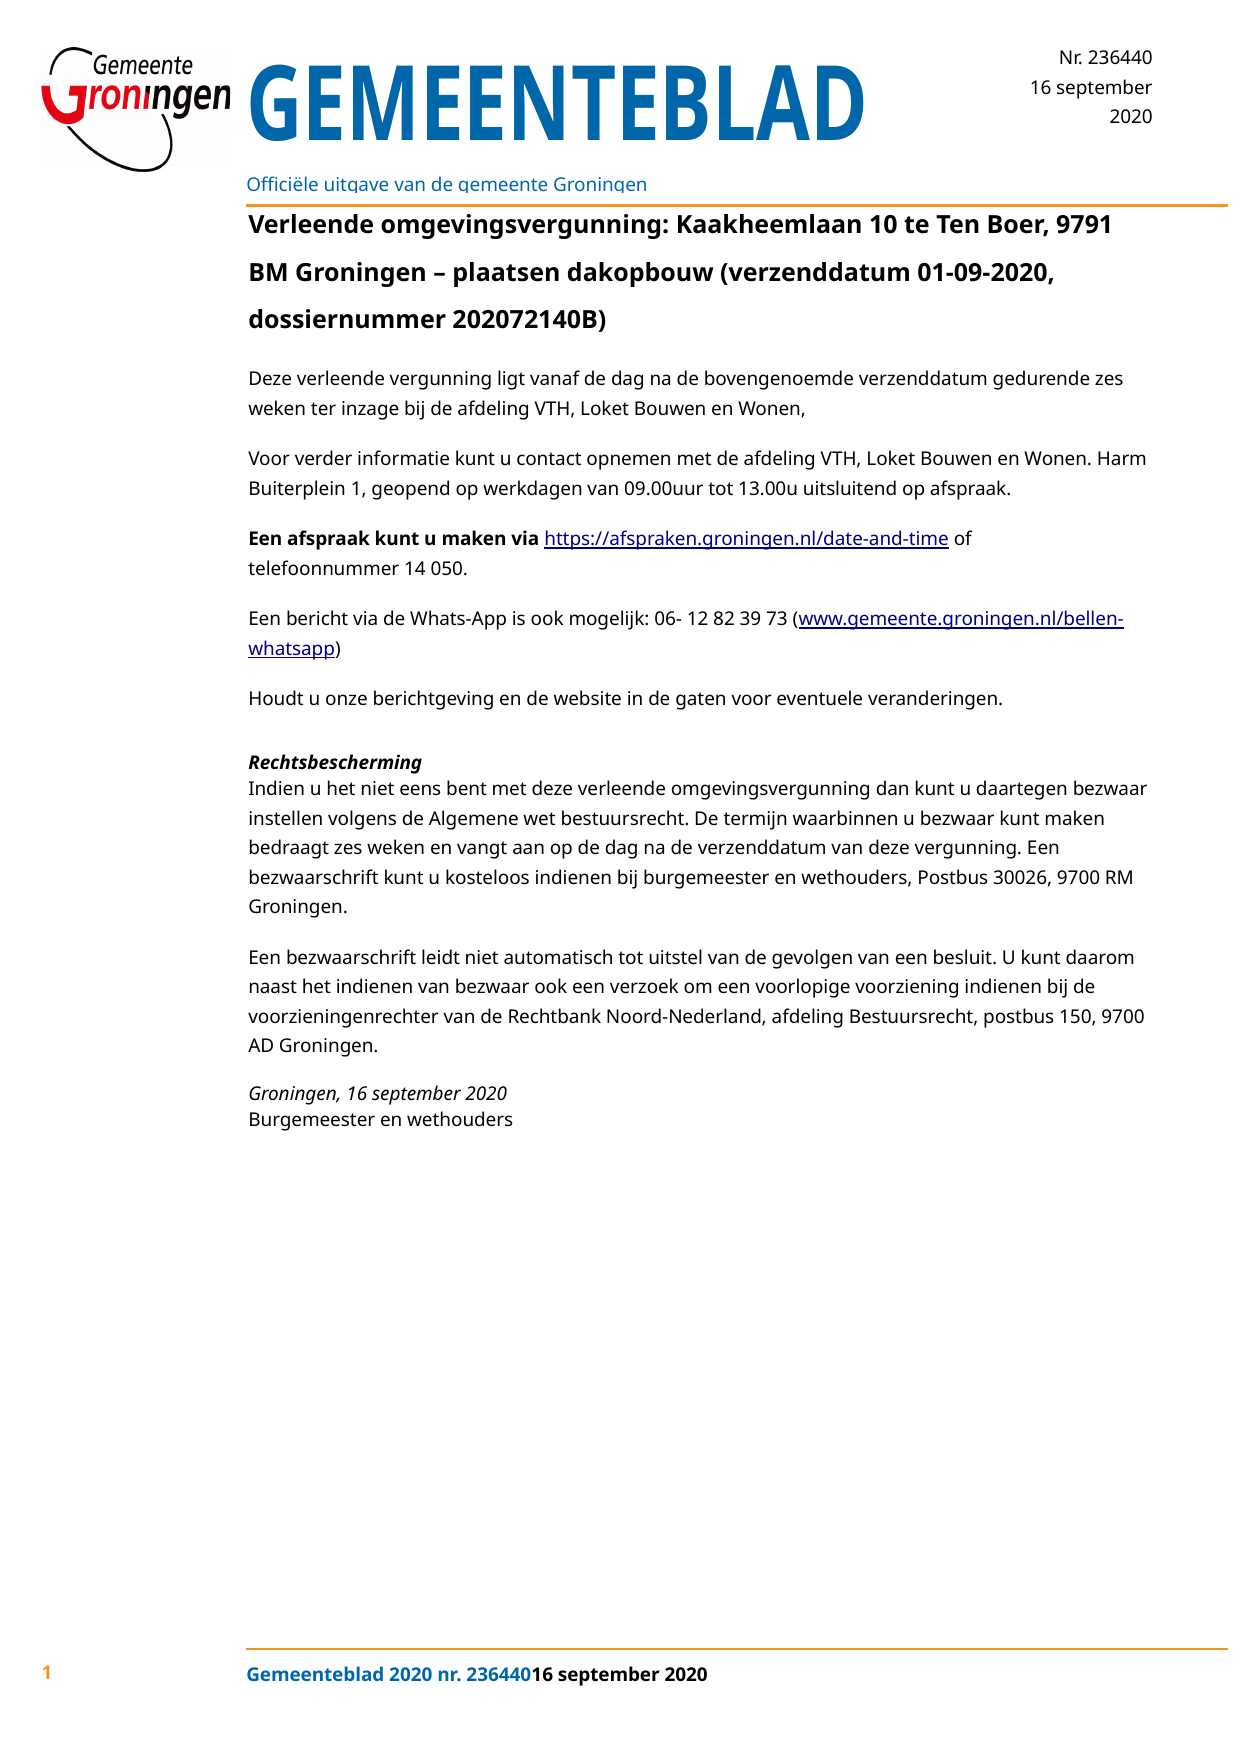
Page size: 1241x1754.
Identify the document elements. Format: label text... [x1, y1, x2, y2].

text Een afspraak kunt u maken via https://afspraken.groningen.nl/date-and-time of telefoonnummer 14 050. [248, 526, 1152, 581]
text Voor verder informatie kunt u contact opnemen met de afdeling VTH, Loket Bouwen en Wonen. Harm Buiterplein 1, geopend op werkdagen van 09.00uur tot 13.00u uitsluitend op afspraak. [248, 446, 1152, 501]
picture [41, 47, 231, 172]
text Een bericht via de Whats-App is ook mogelijk: 06- 12 82 39 73 (www.gemeente.groningen.nl/bellen-whatsapp) [248, 606, 1152, 661]
text Burgemeester en wethouders [248, 1106, 1152, 1132]
text Een bezwaarschrift leidt niet automatisch tot uitstel van de gevolgen van een besluit. U kunt daarom naast het indienen van bezwaar ook een verzoek om een voorlopige voorziening indienen bij de voorzieningenrechter van de Rechtbank Noord-Nederland, afdeling Bestuursrecht, postbus 150, 9700 AD Groningen. [248, 944, 1152, 1058]
text Verleende omgevingsvergunning: Kaakheemlaan 10 te Ten Boer, 9791 BM Groningen – plaatsen dakopbouw (verzenddatum 01-09-2020, dossiernummer 202072140B) [248, 207, 1152, 336]
text Houdt u onze berichtgeving en de website in de gaten voor eventuele veranderingen. [248, 686, 1152, 711]
text Groningen, 16 september 2020 [248, 1081, 1152, 1106]
text Rechtsbescherming [248, 749, 1152, 775]
text Indien u het niet eens bent met deze verleende omgevingsvergunning dan kunt u daartegen bezwaar instellen volgens de Algemene wet bestuursrecht. De termijn waarbinnen u bezwaar kunt maken bedraagt zes weken en vangt aan op de dag na de verzenddatum van deze vergunning. Een bezwaarschrift kunt u kosteloos indienen bij burgemeester en wethouders, Postbus 30026, 9700 RM Groningen. [248, 775, 1152, 919]
text Deze verleende vergunning ligt vanaf de dag na de bovengenoemde verzenddatum gedurende zes weken ter inzage bij de afdeling VTH, Loket Bouwen en Wonen, [248, 366, 1152, 421]
